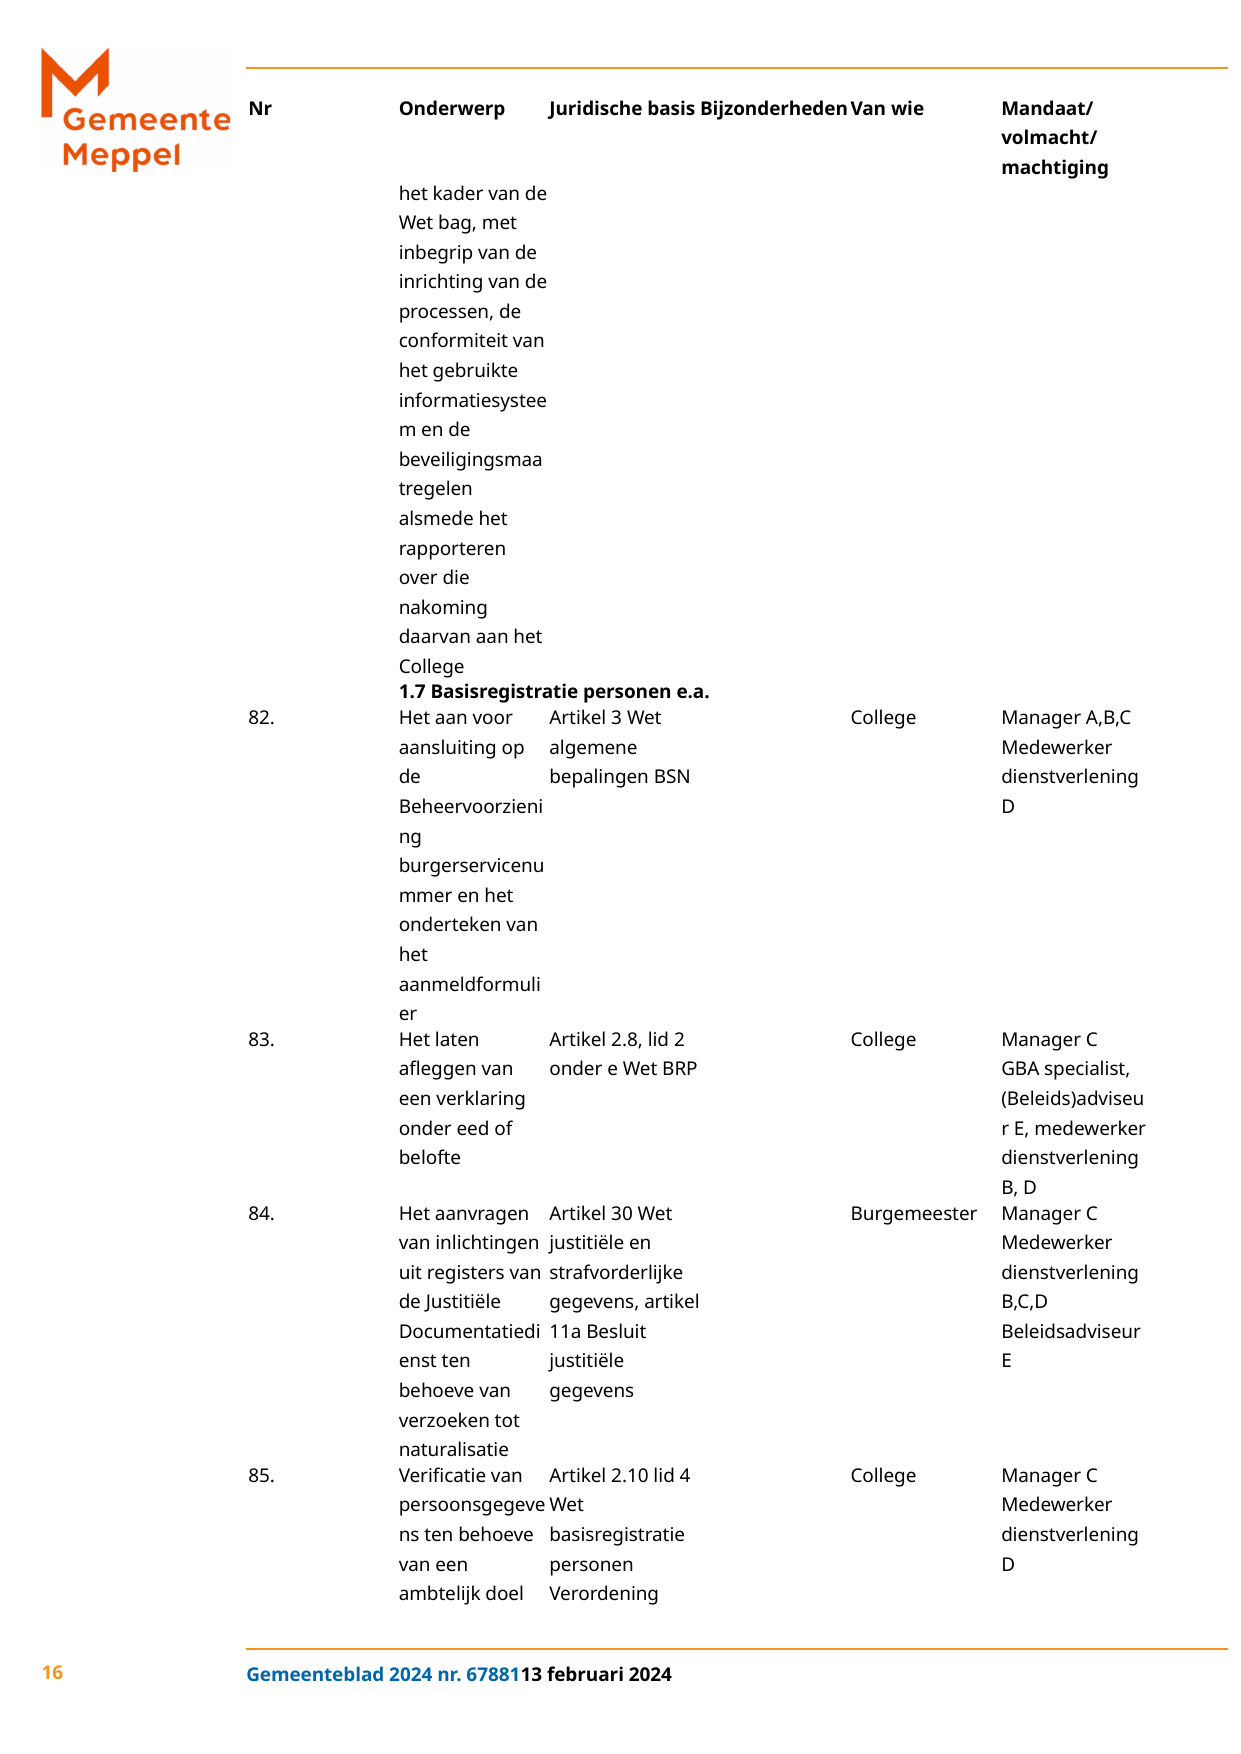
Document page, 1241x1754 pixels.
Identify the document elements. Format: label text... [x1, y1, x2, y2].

table_cell [700, 1200, 850, 1462]
table_cell College [850, 1462, 1001, 1606]
table_cell [248, 1026, 398, 1200]
table_cell Het aanvragen van inlichtingen uit registers van de Justitiële Documentatiedienst ten behoeve van verzoeken tot naturalisatie [399, 1200, 549, 1462]
table_cell [700, 1026, 850, 1200]
table_cell College [850, 705, 1001, 1026]
table_header Van wie [850, 95, 1001, 180]
table_cell [700, 180, 850, 679]
table_header Bijzonderheden [700, 95, 850, 180]
table_header Juridische basis [549, 95, 700, 180]
table_cell 1.7 Basisregistratie personen e.a. [399, 679, 1152, 704]
table_cell [248, 180, 398, 679]
table_cell Burgemeester [850, 1200, 1001, 1462]
table_cell Manager C GBA specialist, (Beleids)adviseur E, medewerker dienstverlening B, D [1001, 1026, 1152, 1200]
table_cell [850, 180, 1001, 679]
table_cell [248, 1462, 398, 1606]
table_header Mandaat/volmacht/machtiging [1001, 95, 1152, 180]
table_cell Artikel 2.8, lid 2 onder e Wet BRP [549, 1026, 700, 1200]
table_cell Manager C Medewerker dienstverlening D [1001, 1462, 1152, 1606]
table_cell Artikel 30 Wet justitiële en strafvorderlijke gegevens, artikel 11a Besluit justitiële gegevens [549, 1200, 700, 1462]
table_cell [248, 679, 398, 704]
table_cell Het aan voor aansluiting op de Beheervoorziening burgerservicenummer en het onderteken van het aanmeldformulier [399, 705, 549, 1026]
table_cell Manager C Medewerker dienstverlening B,C,D Beleidsadviseur E [1001, 1200, 1152, 1462]
table_cell Verificatie van persoonsgegevens ten behoeve van een ambtelijk doel [399, 1462, 549, 1606]
table_cell Manager A,B,C Medewerker dienstverlening D [1001, 705, 1152, 1026]
table_cell [700, 1462, 850, 1606]
table_cell College [850, 1026, 1001, 1200]
picture [41, 47, 231, 172]
table_header Nr [248, 95, 398, 180]
table_cell [1001, 180, 1152, 679]
table_header Onderwerp [399, 95, 549, 180]
table_cell [248, 1200, 398, 1462]
table_cell [700, 705, 850, 1026]
table_cell Het laten afleggen van een verklaring onder eed of belofte [399, 1026, 549, 1200]
table_cell Artikel 2.10 lid 4 Wet basisregistratie personen Verordening [549, 1462, 700, 1606]
table_cell [248, 705, 398, 1026]
table_cell [549, 180, 700, 679]
table_cell Artikel 3 Wet algemene bepalingen BSN [549, 705, 700, 1026]
table_cell het kader van de Wet bag, met inbegrip van de inrichting van de processen, de conformiteit van het gebruikte informatiesysteem en de beveiligingsmaatregelen alsmede het rapporteren over die nakoming daarvan aan het College [399, 180, 549, 679]
